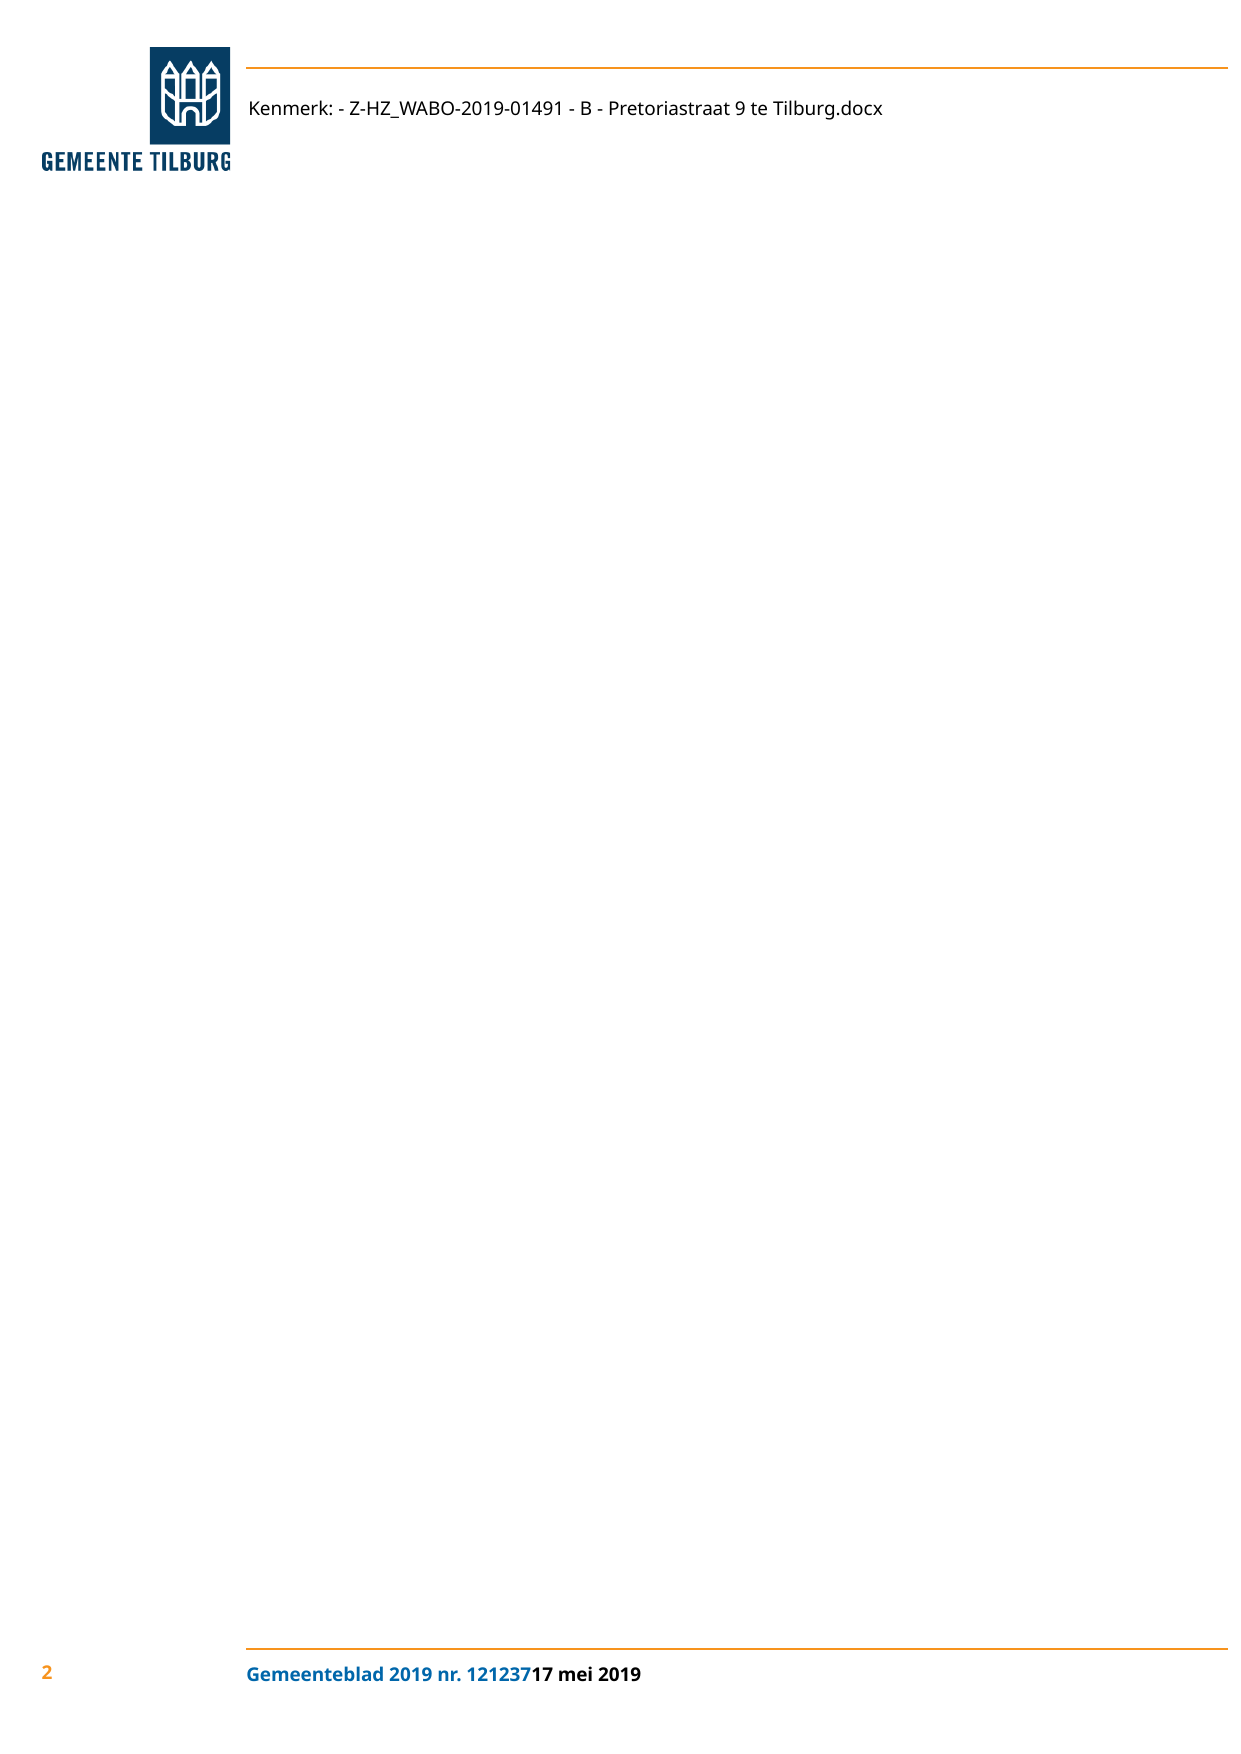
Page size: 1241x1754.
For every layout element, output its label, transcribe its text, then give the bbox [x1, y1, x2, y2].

picture [41, 47, 231, 172]
text Kenmerk: - Z-HZ_WABO-2019-01491 - B - Pretoriastraat 9 te Tilburg.docx [248, 95, 1152, 121]
